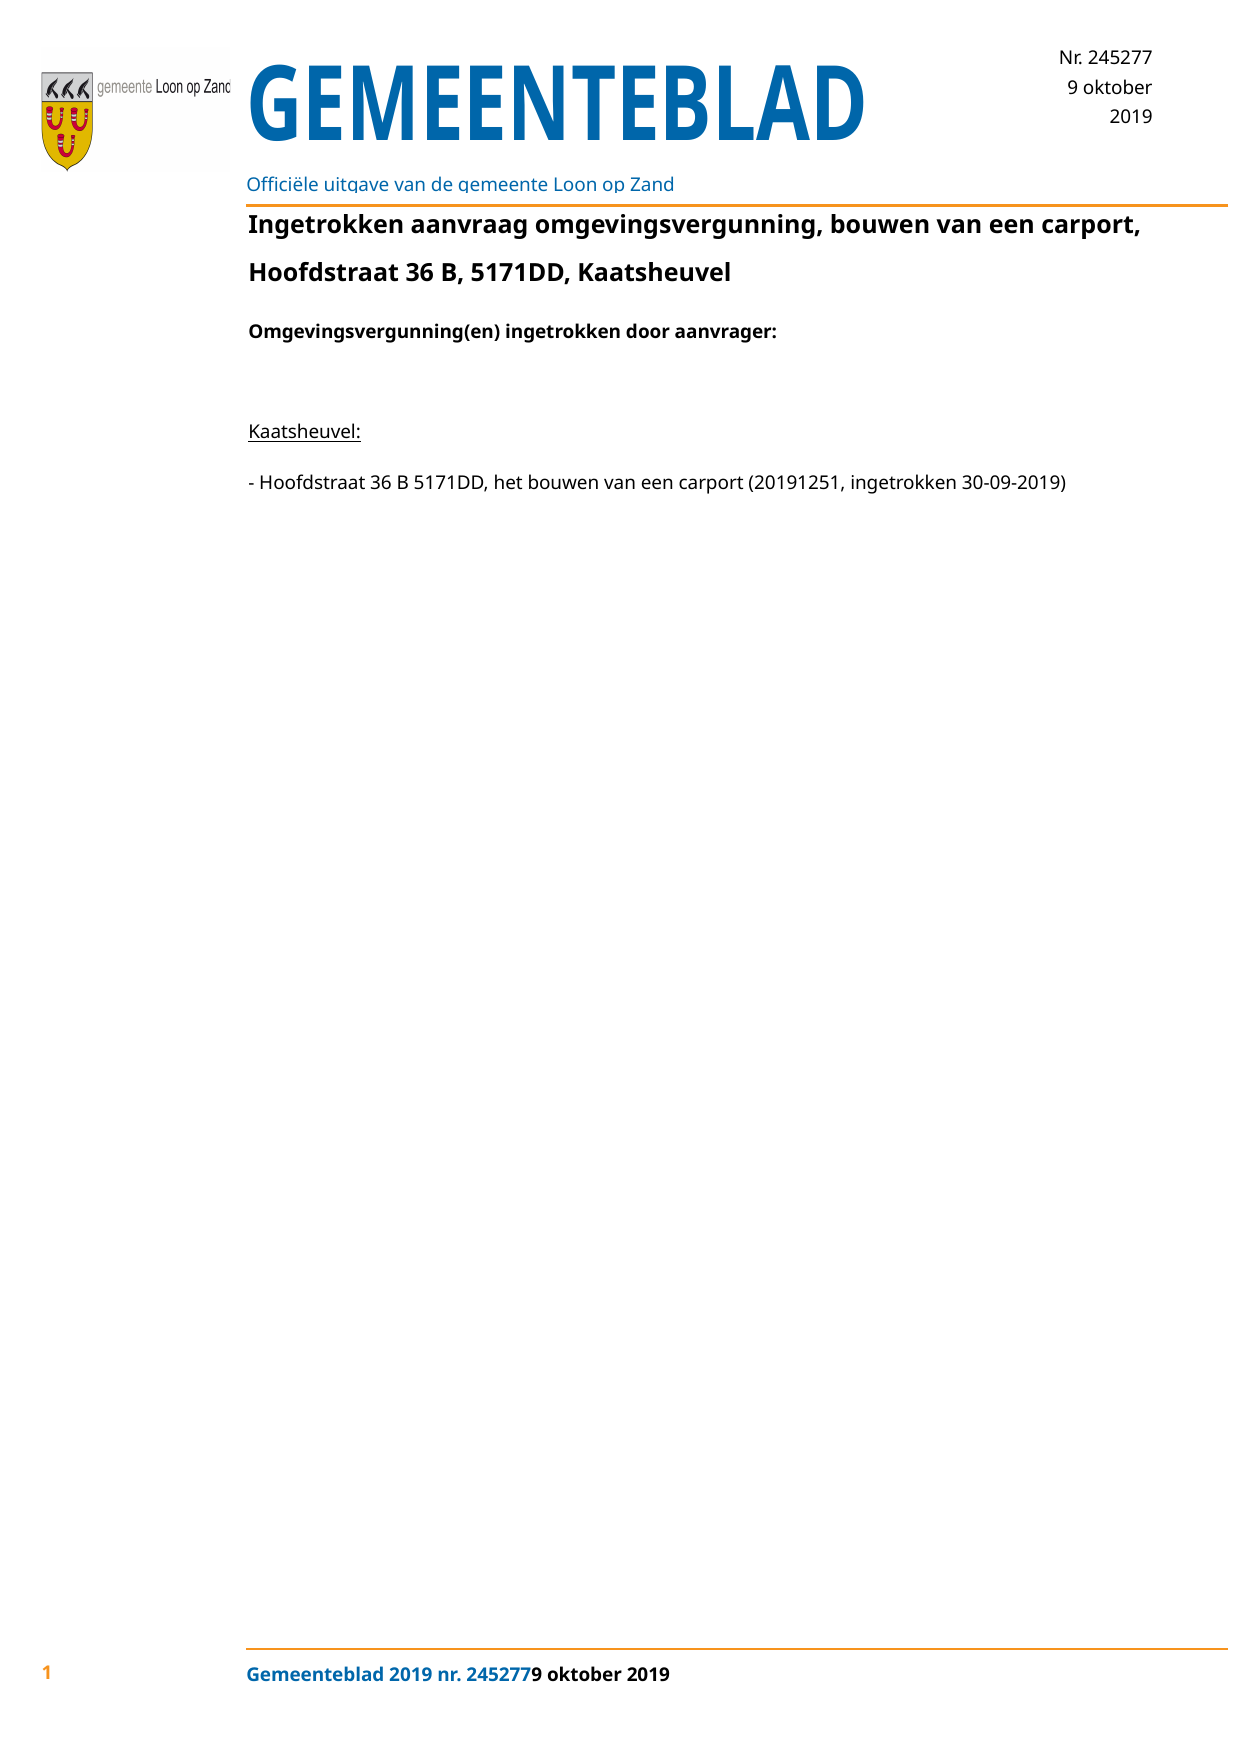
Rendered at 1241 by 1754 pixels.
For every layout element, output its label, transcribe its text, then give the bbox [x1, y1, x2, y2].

text Ingetrokken aanvraag omgevingsvergunning, bouwen van een carport, Hoofdstraat 36 B, 5171DD, Kaatsheuvel [248, 207, 1152, 288]
text Omgevingsvergunning(en) ingetrokken door aanvrager: [248, 318, 1152, 344]
text - Hoofdstraat 36 B 5171DD, het bouwen van een carport (20191251, ingetrokken 30-09-2019) [248, 469, 1152, 495]
picture [41, 47, 231, 172]
text Kaatsheuvel: [248, 419, 1152, 444]
